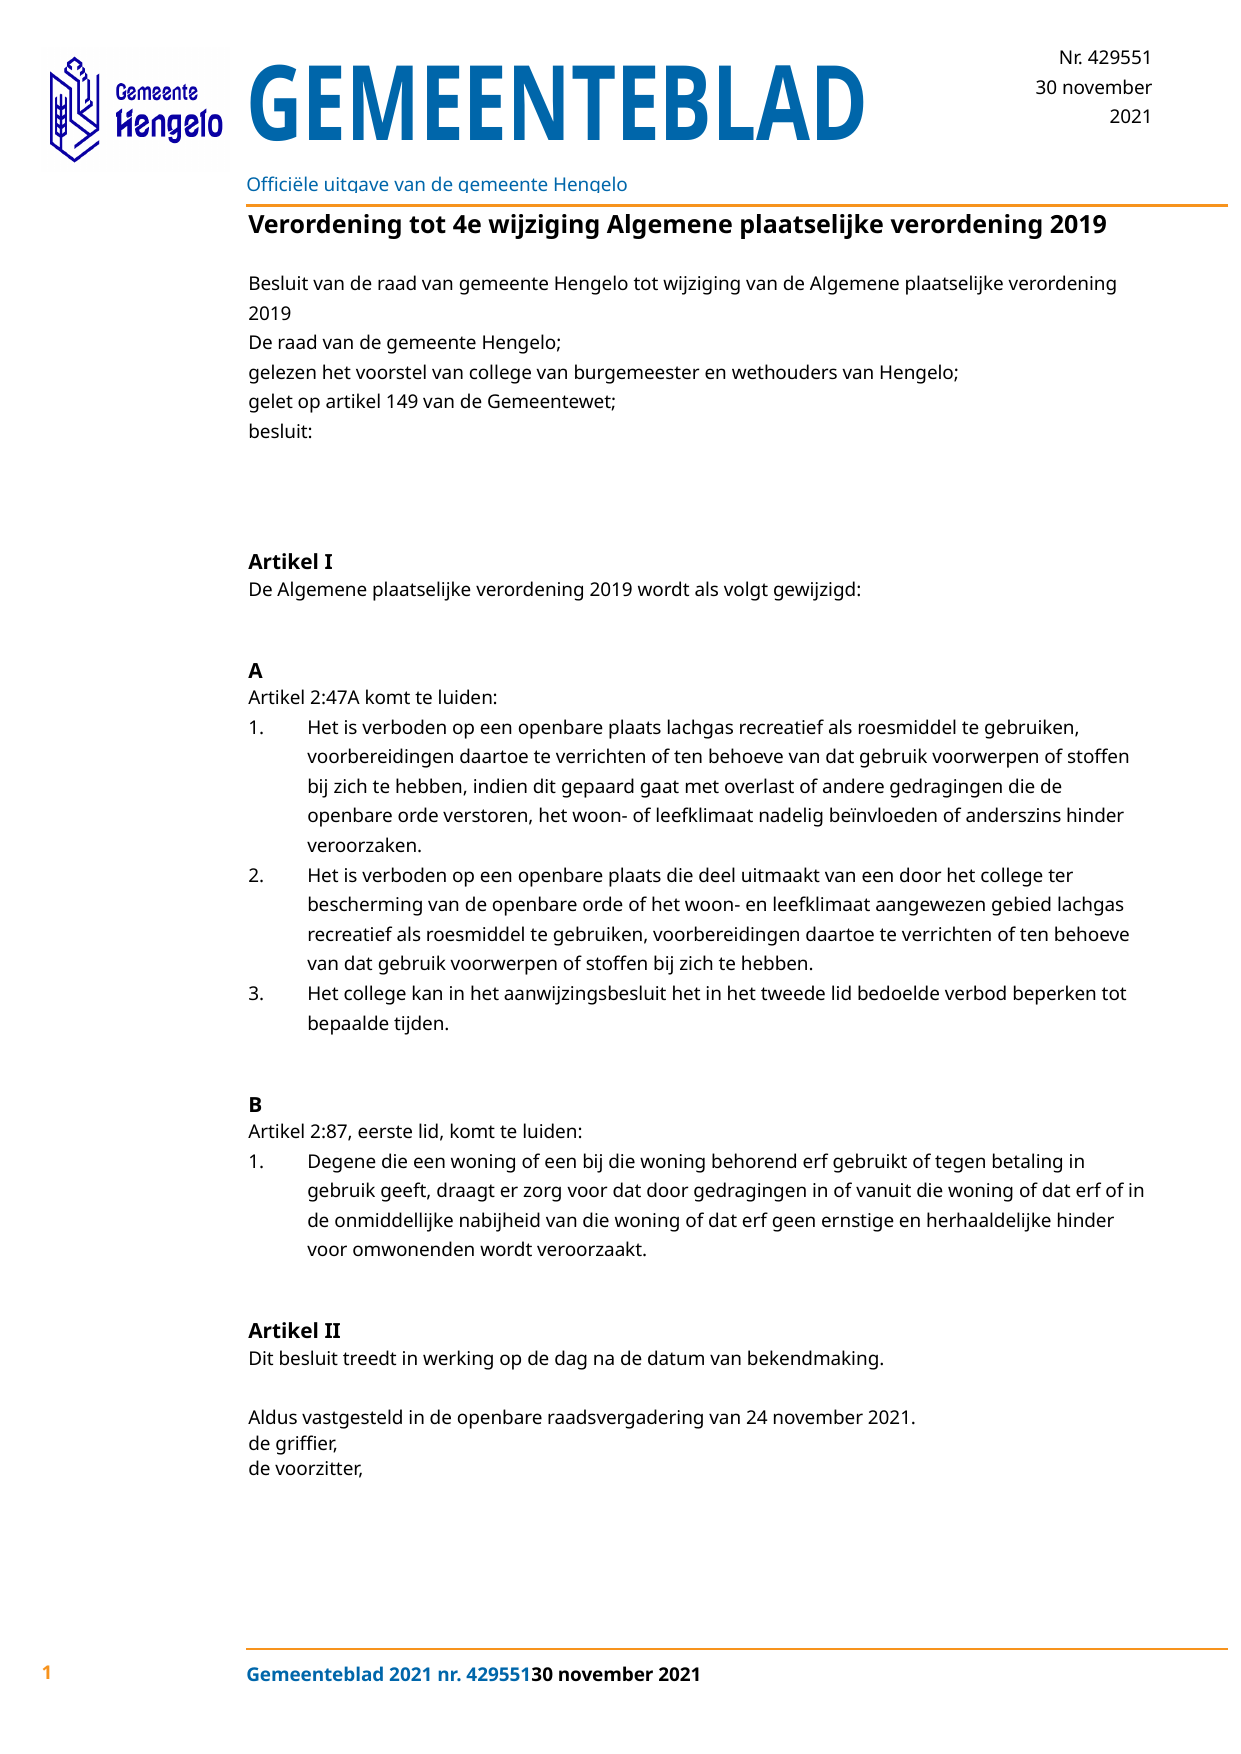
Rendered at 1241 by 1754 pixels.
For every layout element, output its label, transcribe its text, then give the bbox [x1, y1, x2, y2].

text Artikel I [248, 547, 1152, 576]
list Degene die een woning of een bij die woning behorend erf gebruikt of tegen betaling in gebruik geeft, draagt er zorg voor dat door gedragingen in of vanuit die woning of dat erf of in de onmiddellijke nabijheid van die woning of dat erf geen ernstige en herhaaldelijke hinder voor omwonenden wordt veroorzaakt. [248, 1148, 1152, 1262]
list Het is verboden op een openbare plaats lachgas recreatief als roesmiddel te gebruiken, voorbereidingen daartoe te verrichten of ten behoeve van dat gebruik voorwerpen of stoffen bij zich te hebben, indien dit gepaard gaat met overlast of andere gedragingen die de openbare orde verstoren, het woon- of leefklimaat nadelig beïnvloeden of anderszins hinder veroorzaken. [248, 714, 1152, 858]
list Het college kan in het aanwijzingsbesluit het in het tweede lid bedoelde verbod beperken tot bepaalde tijden. [248, 980, 1152, 1036]
text De Algemene plaatselijke verordening 2019 wordt als volgt gewijzigd: [248, 576, 1152, 602]
text Besluit van de raad van gemeente Hengelo tot wijziging van de Algemene plaatselijke verordening 2019 [248, 270, 1152, 326]
text Aldus vastgesteld in de openbare raadsvergadering van 24 november 2021. [248, 1404, 1152, 1430]
text Dit besluit treedt in werking op de dag na de datum van bekendmaking. [248, 1345, 1152, 1371]
list Het is verboden op een openbare plaats die deel uitmaakt van een door het college ter bescherming van de openbare orde of het woon- en leefklimaat aangewezen gebied lachgas recreatief als roesmiddel te gebruiken, voorbereidingen daartoe te verrichten of ten behoeve van dat gebruik voorwerpen of stoffen bij zich te hebben. [248, 862, 1152, 976]
text de griffier, [248, 1430, 1152, 1456]
text gelezen het voorstel van college van burgemeester en wethouders van Hengelo; [248, 359, 1152, 385]
picture [41, 47, 231, 172]
text Artikel 2:47A komt te luiden: [248, 684, 1152, 710]
text A [248, 656, 1152, 684]
text besluit: [248, 418, 1152, 444]
text De raad van de gemeente Hengelo; [248, 329, 1152, 355]
text Verordening tot 4e wijziging Algemene plaatselijke verordening 2019 [248, 207, 1152, 241]
text Artikel 2:87, eerste lid, komt te luiden: [248, 1118, 1152, 1144]
text B [248, 1090, 1152, 1118]
text de voorzitter, [248, 1456, 1152, 1481]
text Artikel II [248, 1317, 1152, 1345]
text gelet op artikel 149 van de Gemeentewet; [248, 389, 1152, 414]
